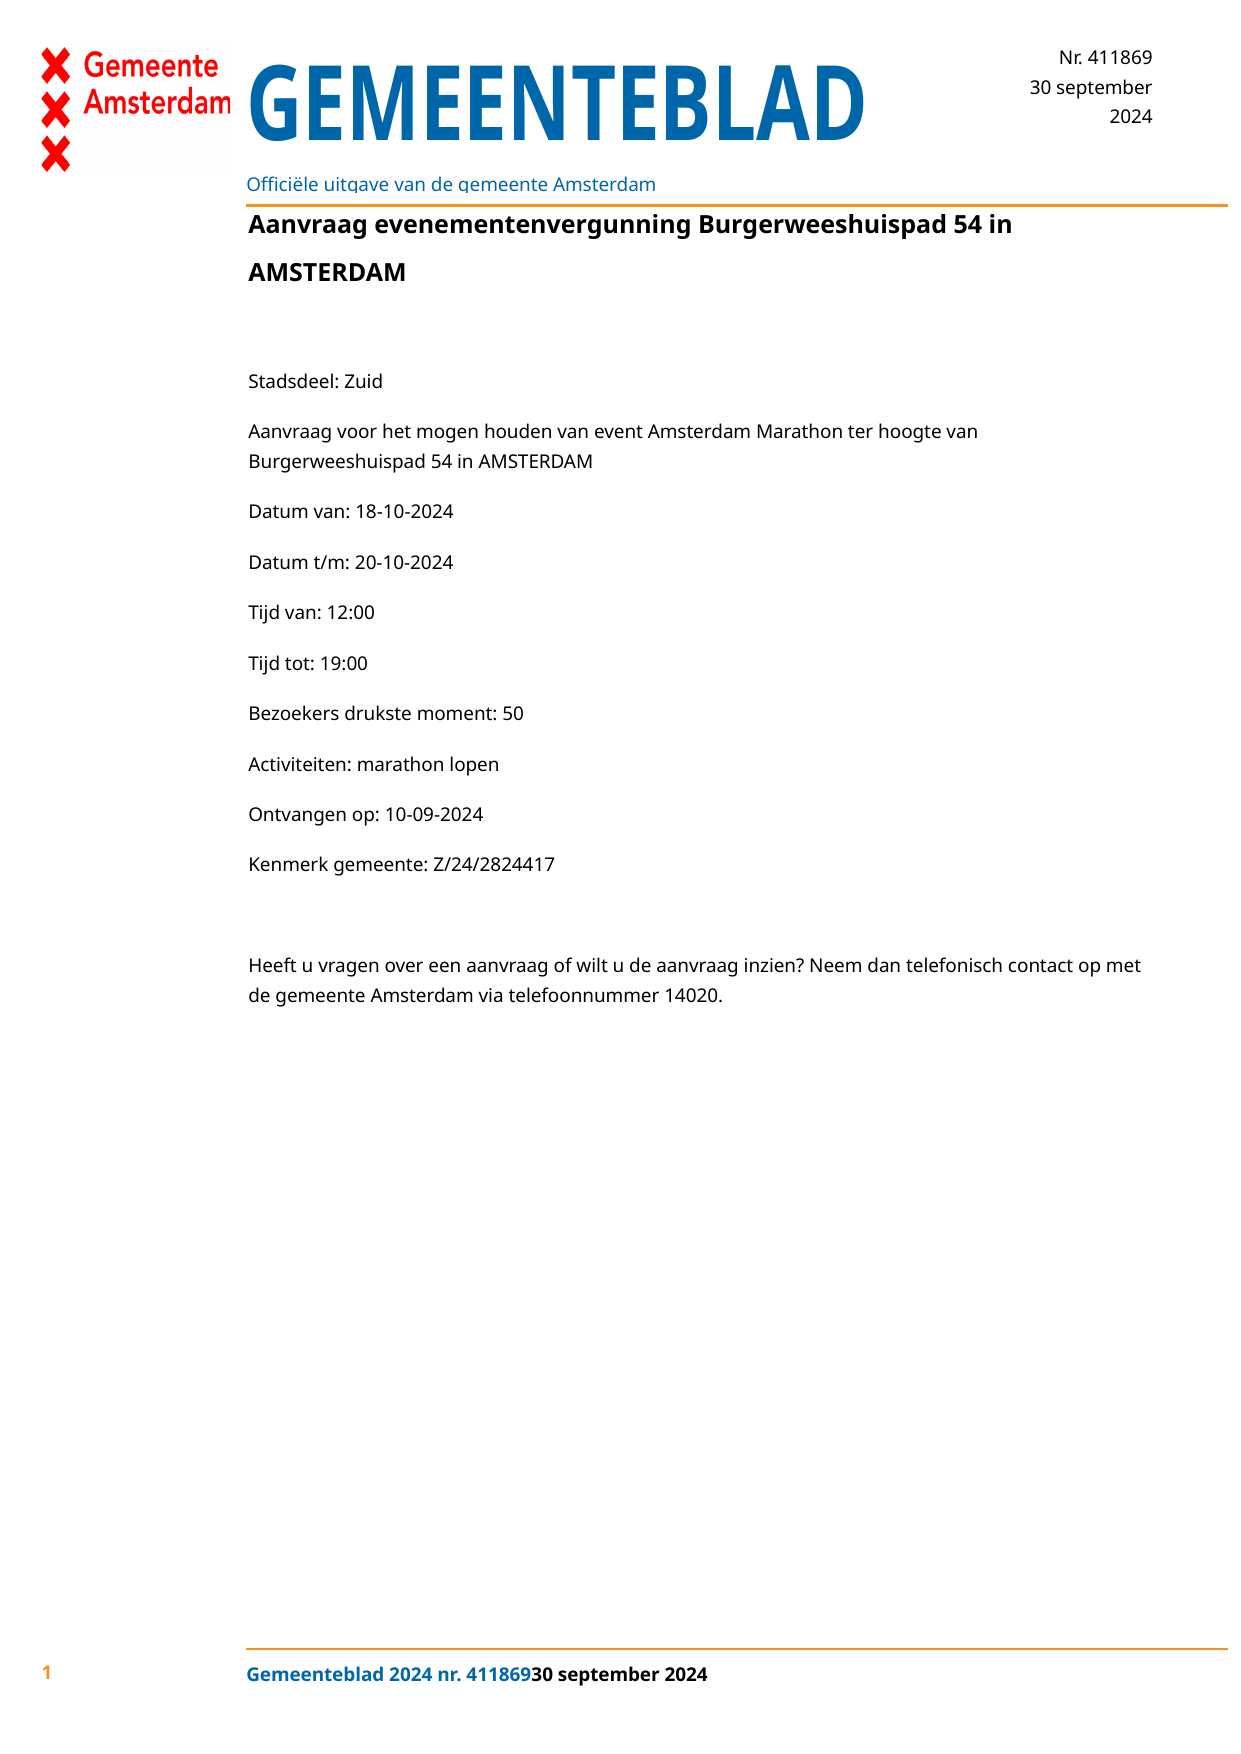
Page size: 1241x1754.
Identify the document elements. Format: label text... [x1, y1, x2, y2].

text Stadsdeel: Zuid [248, 368, 1152, 394]
text Activiteiten: marathon lopen [248, 751, 1152, 777]
text Kenmerk gemeente: Z/24/2824417 [248, 852, 1152, 877]
text Ontvangen op: 10-09-2024 [248, 801, 1152, 827]
text Aanvraag evenementenvergunning Burgerweeshuispad 54 in AMSTERDAM [248, 207, 1152, 288]
text Datum t/m: 20-10-2024 [248, 549, 1152, 575]
text Heeft u vragen over een aanvraag of wilt u de aanvraag inzien? Neem dan telefonisch contact op met de gemeente Amsterdam via telefoonnummer 14020. [248, 952, 1152, 1008]
text Bezoekers drukste moment: 50 [248, 700, 1152, 726]
text Tijd tot: 19:00 [248, 650, 1152, 676]
text Aanvraag voor het mogen houden van event Amsterdam Marathon ter hoogte van Burgerweeshuispad 54 in AMSTERDAM [248, 419, 1152, 474]
picture [41, 47, 231, 172]
text Tijd van: 12:00 [248, 599, 1152, 625]
text Datum van: 18-10-2024 [248, 499, 1152, 524]
